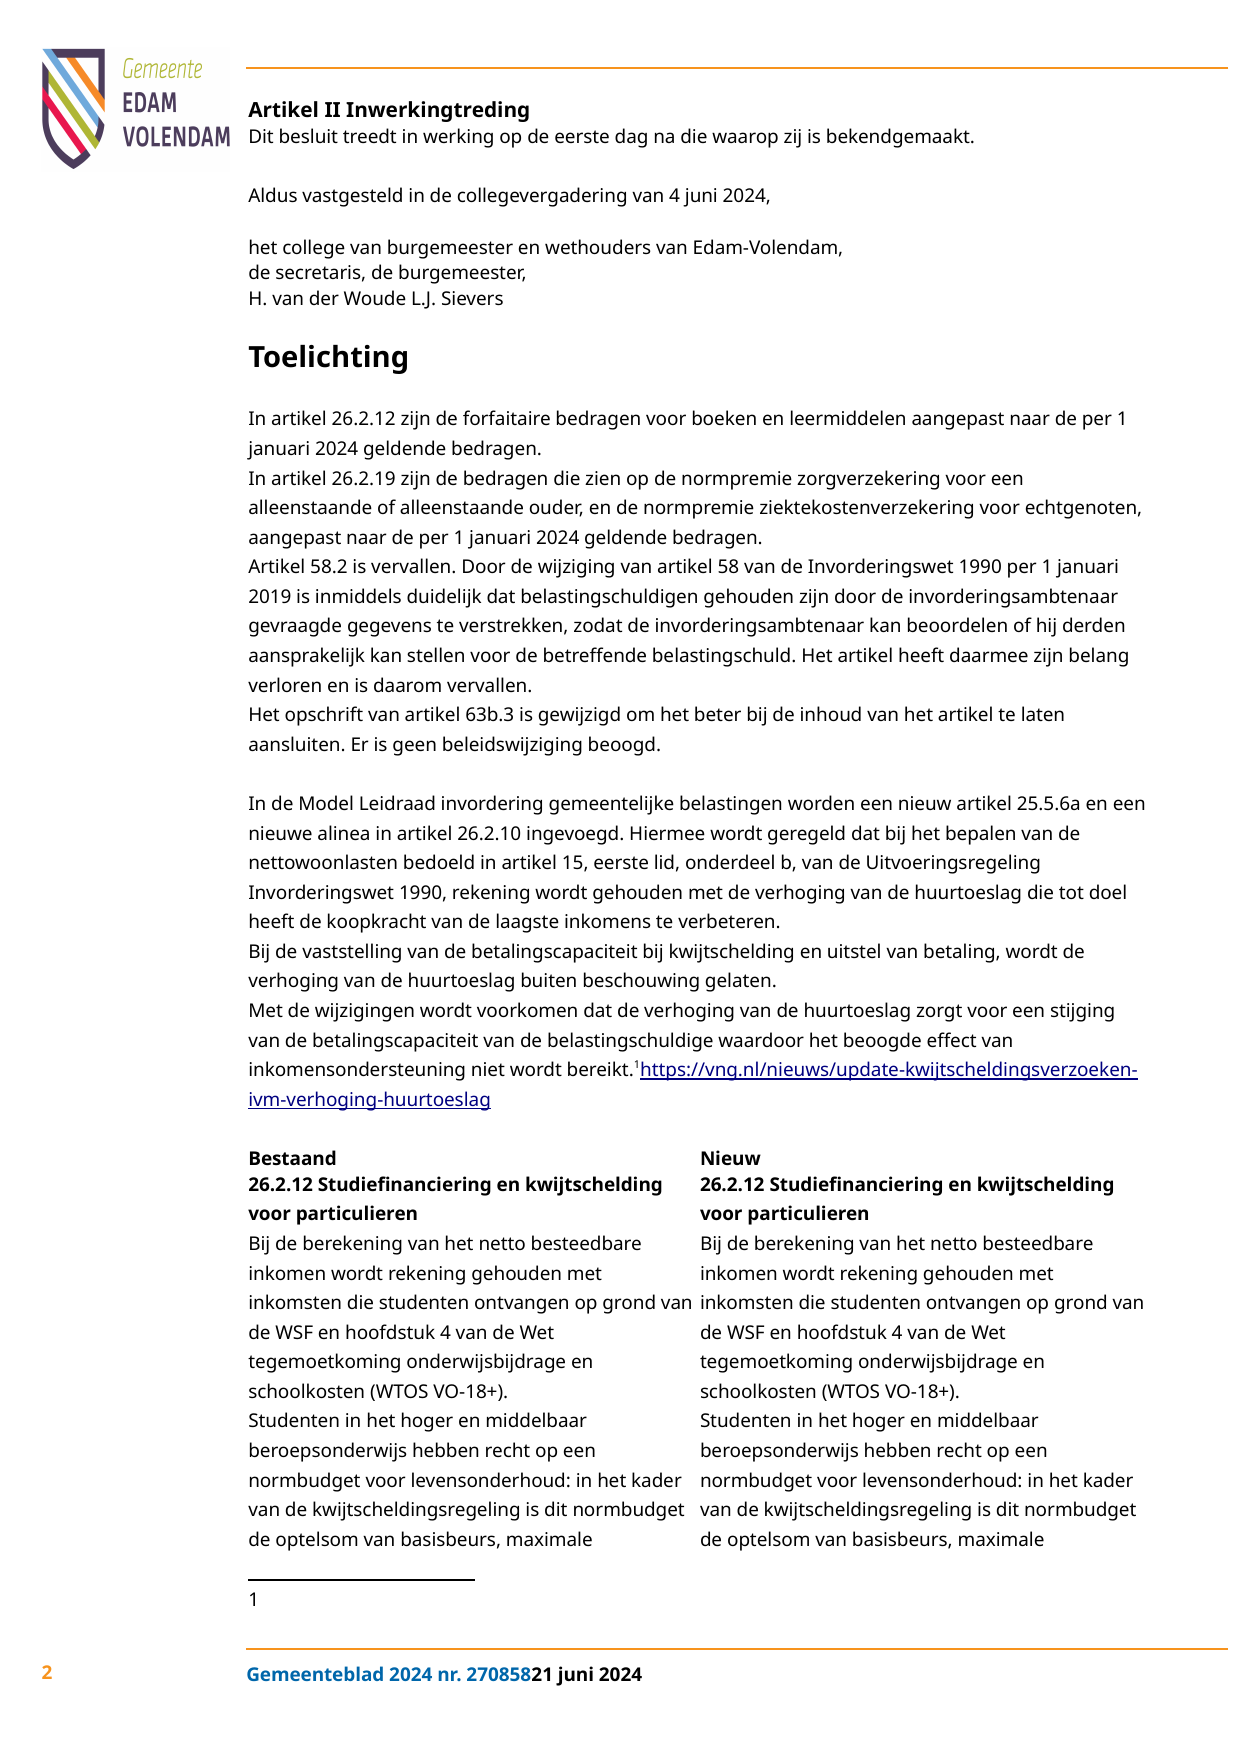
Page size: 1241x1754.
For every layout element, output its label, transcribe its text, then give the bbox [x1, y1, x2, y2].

picture [41, 47, 231, 172]
text Toelichting [248, 337, 1152, 376]
text In artikel 26.2.12 zijn de forfaitaire bedragen voor boeken en leermiddelen aangepast naar de per 1 januari 2024 geldende bedragen. [248, 406, 1152, 461]
text Aldus vastgesteld in de collegevergadering van 4 juni 2024, [248, 182, 1152, 208]
text het college van burgemeester en wethouders van Edam-Volendam, [248, 234, 1152, 259]
text Het opschrift van artikel 63b.3 is gewijzigd om het beter bij de inhoud van het artikel te laten aansluiten. Er is geen beleidswijziging beoogd. [248, 701, 1152, 757]
table_cell 26.2.12 Studiefinanciering en kwijtschelding voor particulieren Bij de berekening van het netto besteedbare inkomen wordt rekening gehouden met inkomsten die studenten ontvangen op grond van de WSF en hoofdstuk 4 van de Wet tegemoetkoming onderwijsbijdrage en schoolkosten (WTOS VO-18+). Studenten in het hoger en middelbaar beroepsonderwijs hebben recht op een normbudget voor levensonderhoud: in het kader van de kwijtscheldingsregeling is dit normbudget de optelsom van basisbeurs, maximale [700, 1171, 1152, 1552]
text Artikel 58.2 is vervallen. Door de wijziging van artikel 58 van de Invorderingswet 1990 per 1 januari 2019 is inmiddels duidelijk dat belastingschuldigen gehouden zijn door de invorderingsambtenaar gevraagde gegevens te verstrekken, zodat de invorderingsambtenaar kan beoordelen of hij derden aansprakelijk kan stellen voor de betreffende belastingschuld. Het artikel heeft daarmee zijn belang verloren en is daarom vervallen. [248, 553, 1152, 698]
table_header Nieuw [700, 1145, 1152, 1171]
text Dit besluit treedt in werking op de eerste dag na die waarop zij is bekendgemaakt. [248, 123, 1152, 149]
text H. van der Woude L.J. Sievers [248, 285, 1152, 311]
table_header Bestaand [248, 1145, 700, 1171]
text Artikel II Inwerkingtreding [248, 95, 1152, 123]
text Met de wijzigingen wordt voorkomen dat de verhoging van de huurtoeslag zorgt voor een stijging van de betalingscapaciteit van de belastingschuldige waardoor het beoogde effect van inkomensondersteuning niet wordt bereikt.https://vng.nl/nieuws/update-kwijtscheldingsverzoeken-ivm-verhoging-huurtoeslag [248, 997, 1152, 1112]
text In de Model Leidraad invordering gemeentelijke belastingen worden een nieuw artikel 25.5.6a en een nieuwe alinea in artikel 26.2.10 ingevoegd. Hiermee wordt geregeld dat bij het bepalen van de nettowoonlasten bedoeld in artikel 15, eerste lid, onderdeel b, van de Uitvoeringsregeling Invorderingswet 1990, rekening wordt gehouden met de verhoging van de huurtoeslag die tot doel heeft de koopkracht van de laagste inkomens te verbeteren. [248, 790, 1152, 934]
text Bij de vaststelling van de betalingscapaciteit bij kwijtschelding en uitstel van betaling, wordt de verhoging van de huurtoeslag buiten beschouwing gelaten. [248, 938, 1152, 993]
text de secretaris, de burgemeester, [248, 259, 1152, 285]
text In artikel 26.2.19 zijn de bedragen die zien op de normpremie zorgverzekering voor een alleenstaande of alleenstaande ouder, en de normpremie ziektekostenverzekering voor echtgenoten, aangepast naar de per 1 januari 2024 geldende bedragen. [248, 465, 1152, 550]
table_cell 26.2.12 Studiefinanciering en kwijtschelding voor particulieren Bij de berekening van het netto besteedbare inkomen wordt rekening gehouden met inkomsten die studenten ontvangen op grond van de WSF en hoofdstuk 4 van de Wet tegemoetkoming onderwijsbijdrage en schoolkosten (WTOS VO-18+). Studenten in het hoger en middelbaar beroepsonderwijs hebben recht op een normbudget voor levensonderhoud: in het kader van de kwijtscheldingsregeling is dit normbudget de optelsom van basisbeurs, maximale [248, 1171, 700, 1552]
